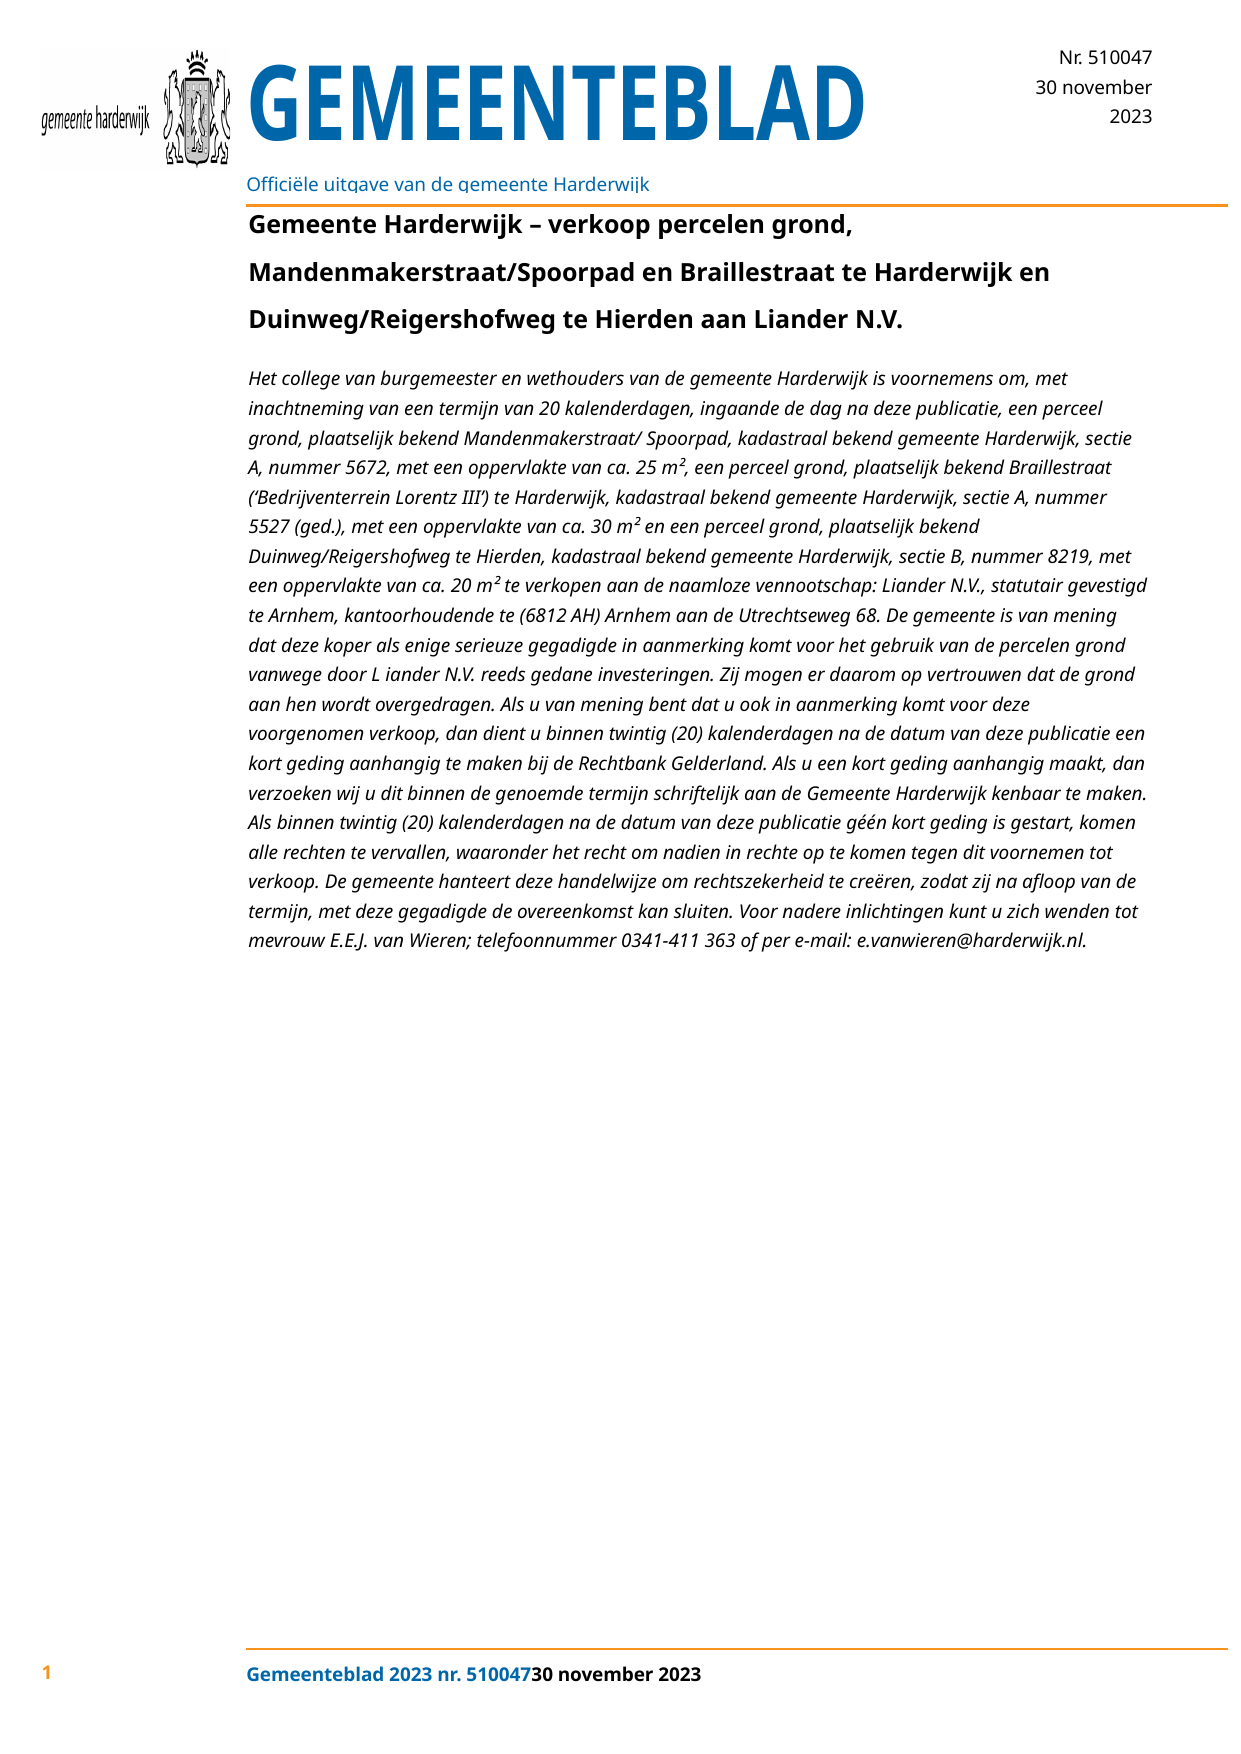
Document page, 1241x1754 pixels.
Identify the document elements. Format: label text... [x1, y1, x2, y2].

picture [41, 47, 231, 172]
text Het college van burgemeester en wethouders van de gemeente Harderwijk is voornemens om, met inachtneming van een termijn van 20 kalenderdagen, ingaande de dag na deze publicatie, een perceel grond, plaatselijk bekend Mandenmakerstraat/ Spoorpad, kadastraal bekend gemeente Harderwijk, sectie A, nummer 5672, met een oppervlakte van ca. 25 m², een perceel grond, plaatselijk bekend Braillestraat (‘Bedrijventerrein Lorentz III’) te Harderwijk, kadastraal bekend gemeente Harderwijk, sectie A, nummer 5527 (ged.), met een oppervlakte van ca. 30 m² en een perceel grond, plaatselijk bekend Duinweg/Reigershofweg te Hierden, kadastraal bekend gemeente Harderwijk, sectie B, nummer 8219, met een oppervlakte van ca. 20 m² te verkopen aan de naamloze vennootschap: Liander N.V., statutair gevestigd te Arnhem, kantoorhoudende te (6812 AH) Arnhem aan de Utrechtseweg 68. De gemeente is van mening dat deze koper als enige serieuze gegadigde in aanmerking komt voor het gebruik van de percelen grond vanwege door L iander N.V. reeds gedane investeringen. Zij mogen er daarom op vertrouwen dat de grond aan hen wordt overgedragen. Als u van mening bent dat u ook in aanmerking komt voor deze voorgenomen verkoop, dan dient u binnen twintig (20) kalenderdagen na de datum van deze publicatie een kort geding aanhangig te maken bij de Rechtbank Gelderland. Als u een kort geding aanhangig maakt, dan verzoeken wij u dit binnen de genoemde termijn schriftelijk aan de Gemeente Harderwijk kenbaar te maken. Als binnen twintig (20) kalenderdagen na de datum van deze publicatie géén kort geding is gestart, komen alle rechten te vervallen, waaronder het recht om nadien in rechte op te komen tegen dit voornemen tot verkoop. De gemeente hanteert deze handelwijze om rechtszekerheid te creëren, zodat zij na afloop van de termijn, met deze gegadigde de overeenkomst kan sluiten. Voor nadere inlichtingen kunt u zich wenden tot mevrouw E.E.J. van Wieren; telefoonnummer 0341-411 363 of per e-mail: e.vanwieren@harderwijk.nl. [248, 366, 1152, 953]
text Gemeente Harderwijk – verkoop percelen grond, Mandenmakerstraat/Spoorpad en Braillestraat te Harderwijk en Duinweg/Reigershofweg te Hierden aan Liander N.V. [248, 207, 1152, 336]
